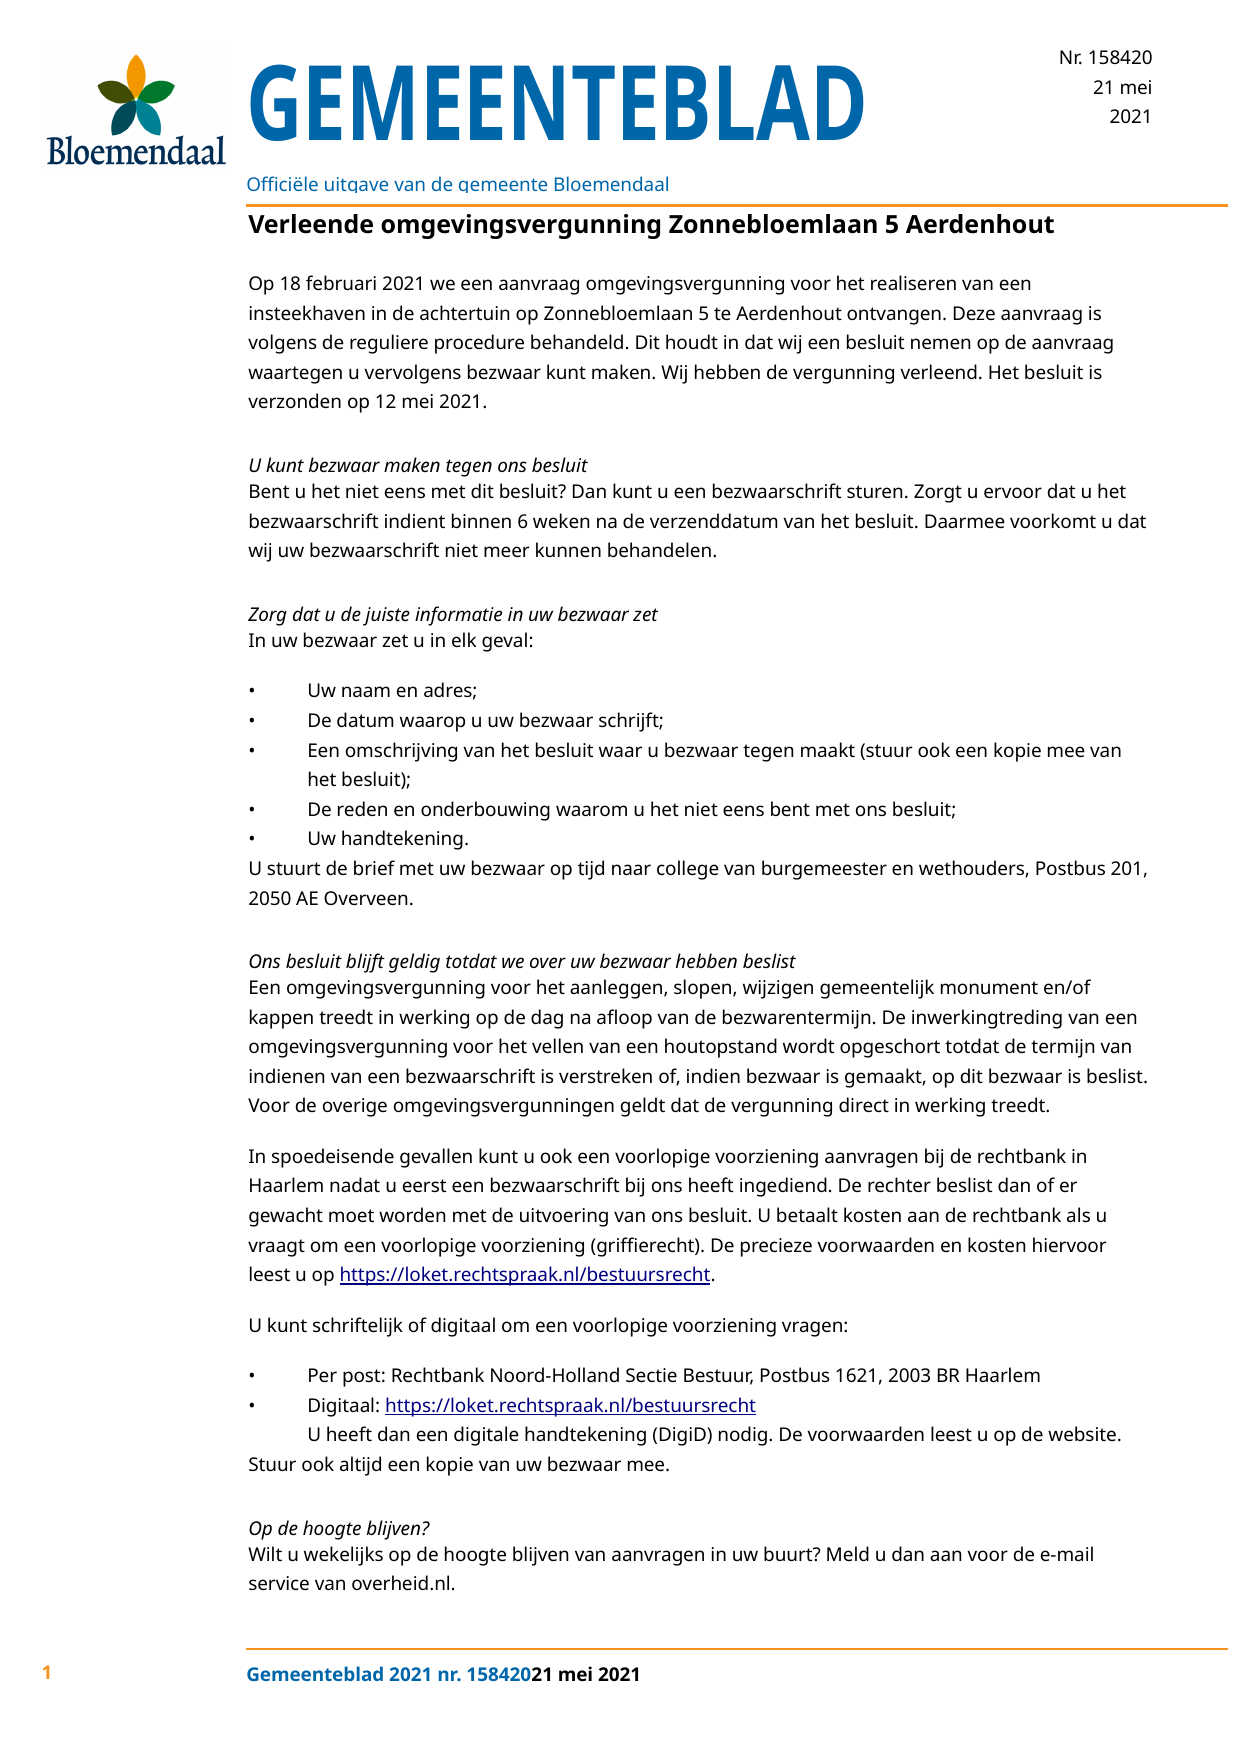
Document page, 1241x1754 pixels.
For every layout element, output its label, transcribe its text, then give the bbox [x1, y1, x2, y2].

list Digitaal: https://loket.rechtspraak.nl/bestuursrecht [248, 1392, 1152, 1418]
text In spoedeisende gevallen kunt u ook een voorlopige voorziening aanvragen bij de rechtbank in Haarlem nadat u eerst een bezwaarschrift bij ons heeft ingediend. De rechter beslist dan of er gewacht moet worden met de uitvoering van ons besluit. U betaalt kosten aan de rechtbank als u vraagt om een voorlopige voorziening (griffierecht). De precieze voorwaarden en kosten hiervoor leest u op https://loket.rechtspraak.nl/bestuursrecht. [248, 1143, 1152, 1287]
text Zorg dat u de juiste informatie in uw bezwaar zet [248, 601, 1152, 627]
text Op 18 februari 2021 we een aanvraag omgevingsvergunning voor het realiseren van een insteekhaven in de achtertuin op Zonnebloemlaan 5 te Aerdenhout ontvangen. Deze aanvraag is volgens de reguliere procedure behandeld. Dit houdt in dat wij een besluit nemen op de aanvraag waartegen u vervolgens bezwaar kunt maken. Wij hebben de vergunning verleend. Het besluit is verzonden op 12 mei 2021. [248, 270, 1152, 414]
text Stuur ook altijd een kopie van uw bezwaar mee. [248, 1451, 1152, 1477]
text Ons besluit blijft geldig totdat we over uw bezwaar hebben beslist [248, 949, 1152, 974]
list De datum waarop u uw bezwaar schrijft; [248, 707, 1152, 733]
list Per post: Rechtbank Noord-Holland Sectie Bestuur, Postbus 1621, 2003 BR Haarlem [248, 1362, 1152, 1388]
text U kunt bezwaar maken tegen ons besluit [248, 453, 1152, 478]
list De reden en onderbouwing waarom u het niet eens bent met ons besluit; [248, 796, 1152, 822]
text In uw bezwaar zet u in elk geval: [248, 627, 1152, 653]
list U heeft dan een digitale handtekening (DigiD) nodig. De voorwaarden leest u op de website. [248, 1421, 1152, 1447]
text U stuurt de brief met uw bezwaar op tijd naar college van burgemeester en wethouders, Postbus 201, 2050 AE Overveen. [248, 855, 1152, 910]
list Uw naam en adres; [248, 678, 1152, 703]
list Een omschrijving van het besluit waar u bezwaar tegen maakt (stuur ook een kopie mee van het besluit); [248, 737, 1152, 792]
list Uw handtekening. [248, 826, 1152, 851]
text Verleende omgevingsvergunning Zonnebloemlaan 5 Aerdenhout [248, 207, 1152, 241]
text Op de hoogte blijven? [248, 1515, 1152, 1541]
text U kunt schriftelijk of digitaal om een voorlopige voorziening vragen: [248, 1312, 1152, 1338]
text Wilt u wekelijks op de hoogte blijven van aanvragen in uw buurt? Meld u dan aan voor de e-mail service van overheid.nl. [248, 1541, 1152, 1596]
text Een omgevingsvergunning voor het aanleggen, slopen, wijzigen gemeentelijk monument en/of kappen treedt in werking op de dag na afloop van de bezwarentermijn. De inwerkingtreding van een omgevingsvergunning voor het vellen van een houtopstand wordt opgeschort totdat de termijn van indienen van een bezwaarschrift is verstreken of, indien bezwaar is gemaakt, op dit bezwaar is beslist. Voor de overige omgevingsvergunningen geldt dat de vergunning direct in werking treedt. [248, 974, 1152, 1118]
picture [41, 47, 231, 172]
text Bent u het niet eens met dit besluit? Dan kunt u een bezwaarschrift sturen. Zorgt u ervoor dat u het bezwaarschrift indient binnen 6 weken na de verzenddatum van het besluit. Daarmee voorkomt u dat wij uw bezwaarschrift niet meer kunnen behandelen. [248, 478, 1152, 563]
